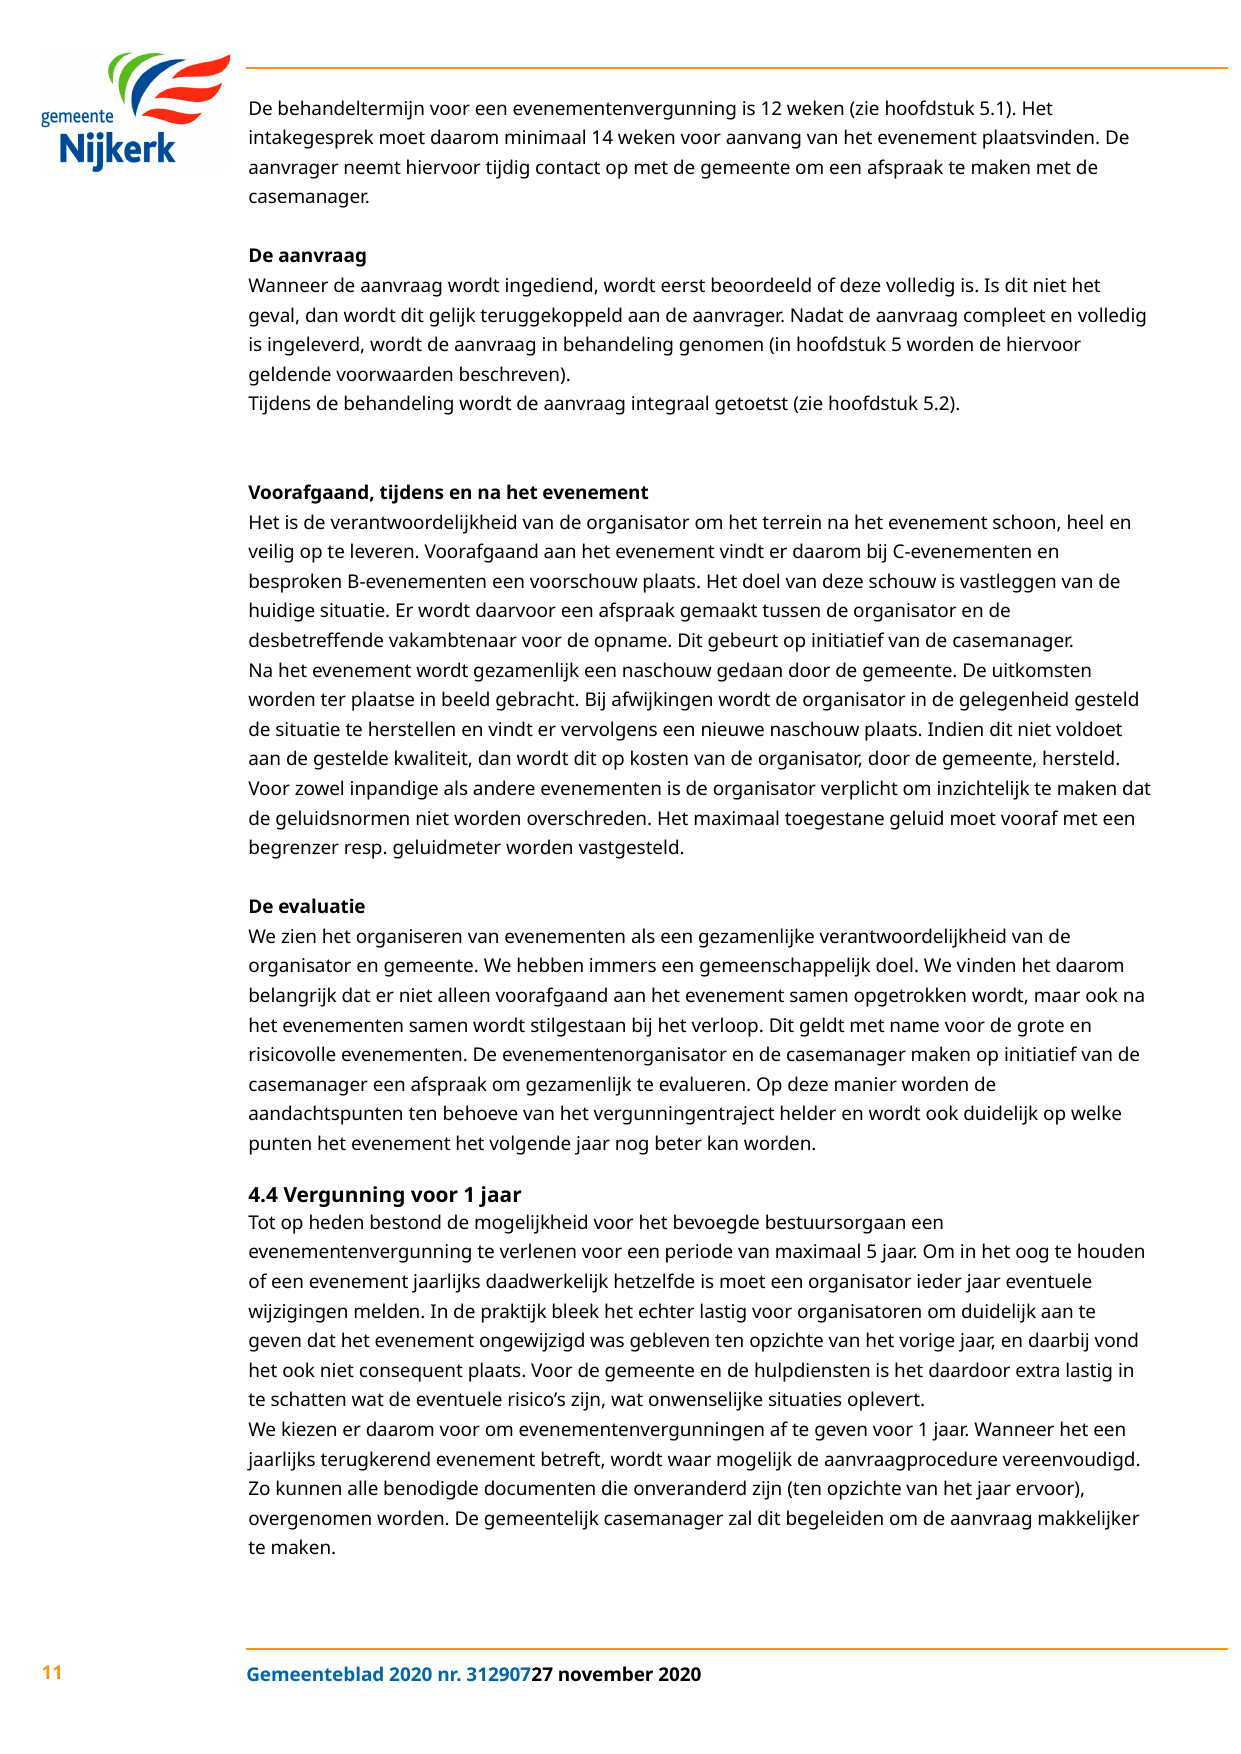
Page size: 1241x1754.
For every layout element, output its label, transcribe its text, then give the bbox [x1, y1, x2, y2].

text De evaluatie [248, 893, 1152, 919]
text 4.4 Vergunning voor 1 jaar [248, 1181, 1152, 1209]
text Na het evenement wordt gezamenlijk een naschouw gedaan door de gemeente. De uitkomsten worden ter plaatse in beeld gebracht. Bij afwijkingen wordt de organisator in de gelegenheid gesteld de situatie te herstellen en vindt er vervolgens een nieuwe naschouw plaats. Indien dit niet voldoet aan de gestelde kwaliteit, dan wordt dit op kosten van de organisator, door de gemeente, hersteld. [248, 657, 1152, 771]
picture [41, 47, 231, 172]
text Tot op heden bestond de mogelijkheid voor het bevoegde bestuursorgaan een evenementenvergunning te verlenen voor een periode van maximaal 5 jaar. Om in het oog te houden of een evenement jaarlijks daadwerkelijk hetzelfde is moet een organisator ieder jaar eventuele wijzigingen melden. In de praktijk bleek het echter lastig voor organisatoren om duidelijk aan te geven dat het evenement ongewijzigd was gebleven ten opzichte van het vorige jaar, en daarbij vond het ook niet consequent plaats. Voor de gemeente en de hulpdiensten is het daardoor extra lastig in te schatten wat de eventuele risico’s zijn, wat onwenselijke situaties oplevert. [248, 1209, 1152, 1412]
text Het is de verantwoordelijkheid van de organisator om het terrein na het evenement schoon, heel en veilig op te leveren. Voorafgaand aan het evenement vindt er daarom bij C-evenementen en besproken B-evenementen een voorschouw plaats. Het doel van deze schouw is vastleggen van de huidige situatie. Er wordt daarvoor een afspraak gemaakt tussen de organisator en de desbetreffende vakambtenaar voor de opname. Dit gebeurt op initiatief van de casemanager. [248, 509, 1152, 653]
text We zien het organiseren van evenementen als een gezamenlijke verantwoordelijkheid van de organisator en gemeente. We hebben immers een gemeenschappelijk doel. We vinden het daarom belangrijk dat er niet alleen voorafgaand aan het evenement samen opgetrokken wordt, maar ook na het evenementen samen wordt stilgestaan bij het verloop. Dit geldt met name voor de grote en risicovolle evenementen. De evenementenorganisator en de casemanager maken op initiatief van de casemanager een afspraak om gezamenlijk te evalueren. Op deze manier worden de aandachtspunten ten behoeve van het vergunningentraject helder en wordt ook duidelijk op welke punten het evenement het volgende jaar nog beter kan worden. [248, 923, 1152, 1156]
text De aanvraag [248, 243, 1152, 268]
text Wanneer de aanvraag wordt ingediend, wordt eerst beoordeeld of deze volledig is. Is dit niet het geval, dan wordt dit gelijk teruggekoppeld aan de aanvrager. Nadat de aanvraag compleet en volledig is ingeleverd, wordt de aanvraag in behandeling genomen (in hoofdstuk 5 worden de hiervoor geldende voorwaarden beschreven). [248, 272, 1152, 387]
text Voor zowel inpandige als andere evenementen is de organisator verplicht om inzichtelijk te maken dat de geluidsnormen niet worden overschreden. Het maximaal toegestane geluid moet vooraf met een begrenzer resp. geluidmeter worden vastgesteld. [248, 775, 1152, 860]
text We kiezen er daarom voor om evenementenvergunningen af te geven voor 1 jaar. Wanneer het een jaarlijks terugkerend evenement betreft, wordt waar mogelijk de aanvraagprocedure vereenvoudigd. Zo kunnen alle benodigde documenten die onveranderd zijn (ten opzichte van het jaar ervoor), overgenomen worden. De gemeentelijk casemanager zal dit begeleiden om de aanvraag makkelijker te maken. [248, 1416, 1152, 1560]
text De behandeltermijn voor een evenementenvergunning is 12 weken (zie hoofdstuk 5.1). Het intakegesprek moet daarom minimaal 14 weken voor aanvang van het evenement plaatsvinden. De aanvrager neemt hiervoor tijdig contact op met de gemeente om een afspraak te maken met de casemanager. [248, 95, 1152, 209]
text Tijdens de behandeling wordt de aanvraag integraal getoetst (zie hoofdstuk 5.2). [248, 391, 1152, 416]
text Voorafgaand, tijdens en na het evenement [248, 479, 1152, 505]
